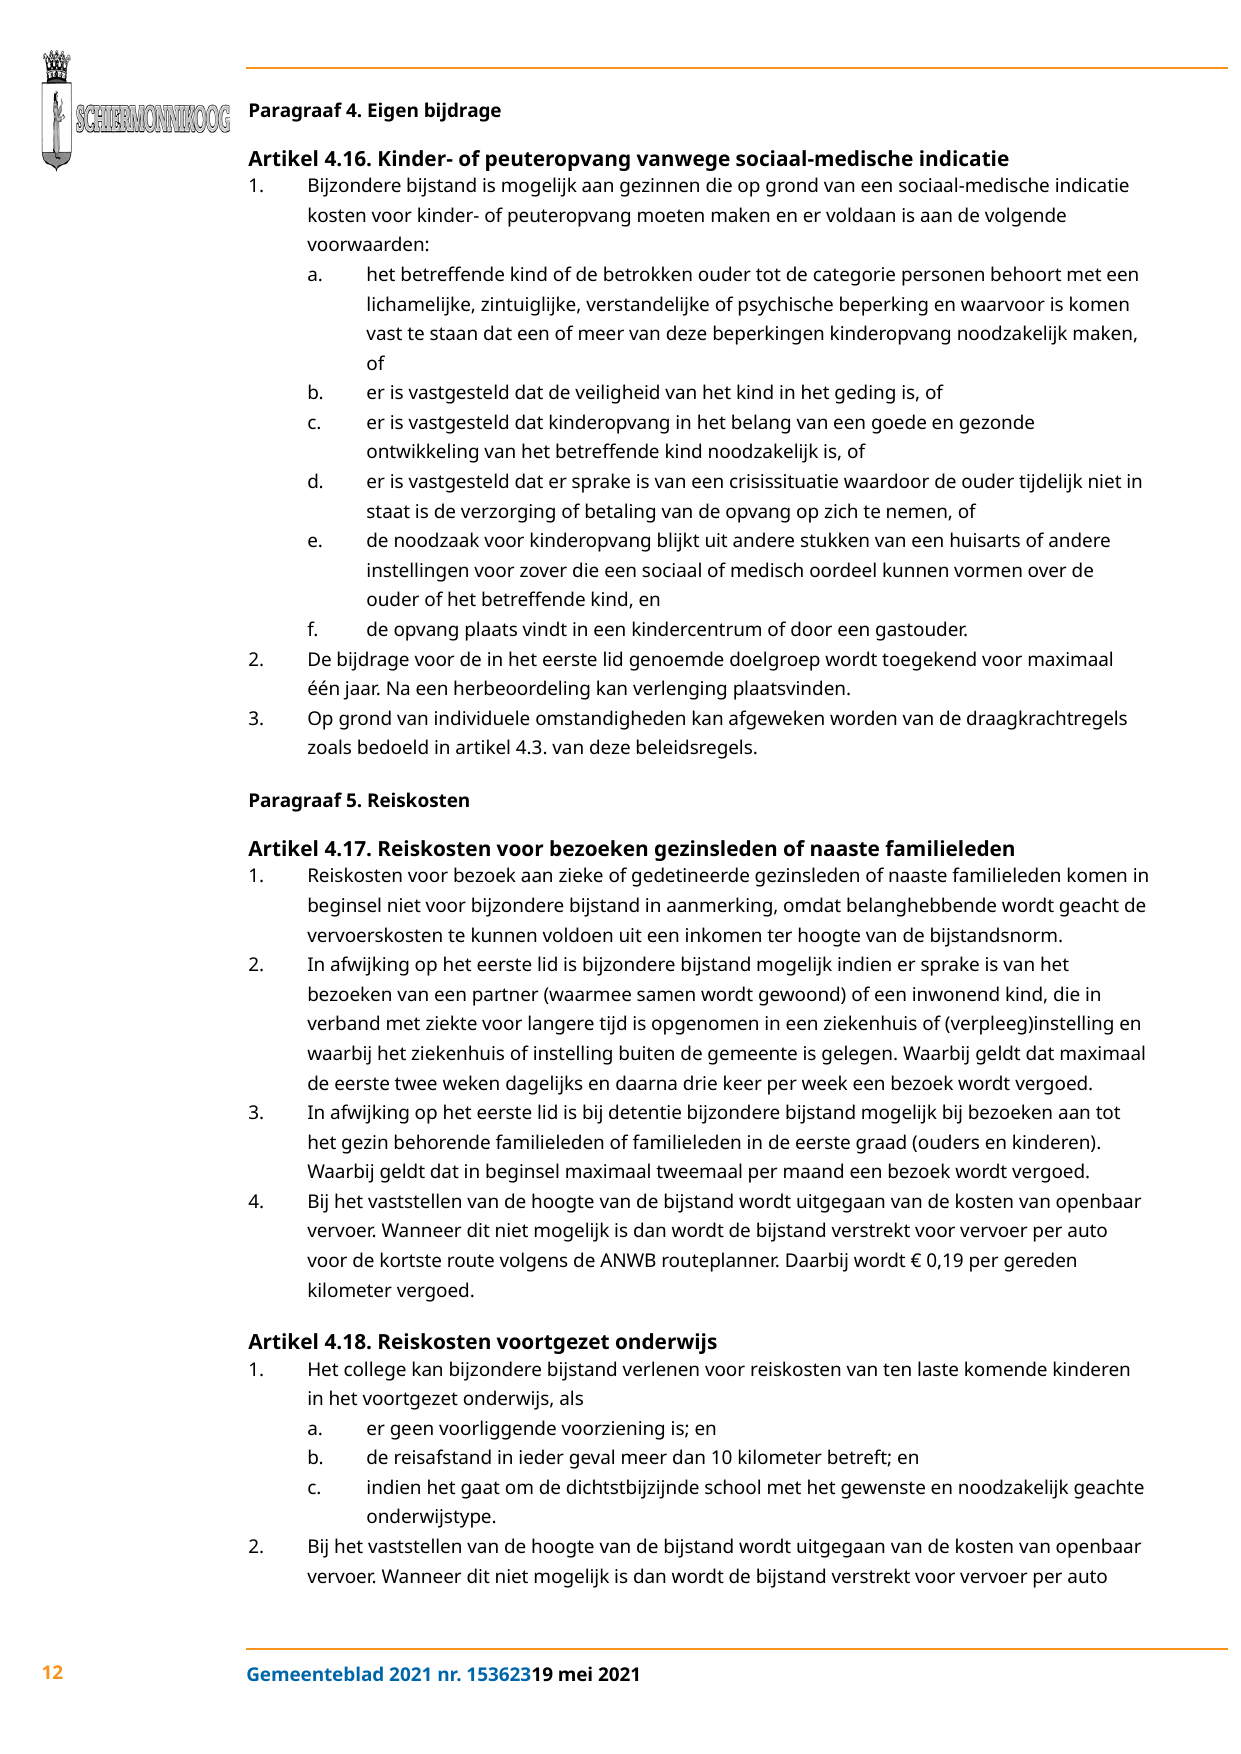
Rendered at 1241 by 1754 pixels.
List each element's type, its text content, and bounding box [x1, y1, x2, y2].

list Reiskosten voor bezoek aan zieke of gedetineerde gezinsleden of naaste familieleden komen in beginsel niet voor bijzondere bijstand in aanmerking, omdat belanghebbende wordt geacht de vervoerskosten te kunnen voldoen uit een inkomen ter hoogte van de bijstandsnorm. [248, 863, 1152, 948]
list de noodzaak voor kinderopvang blijkt uit andere stukken van een huisarts of andere instellingen voor zover die een sociaal of medisch oordeel kunnen vormen over de ouder of het betreffende kind, en [307, 527, 1152, 612]
list er is vastgesteld dat de veiligheid van het kind in het geding is, of [307, 379, 1152, 405]
text Paragraaf 5. Reiskosten [248, 785, 1152, 813]
list Bijzondere bijstand is mogelijk aan gezinnen die op grond van een sociaal-medische indicatie kosten voor kinder- of peuteropvang moeten maken en er voldaan is aan de volgende voorwaarden: [248, 172, 1152, 257]
text Paragraaf 4. Eigen bijdrage [248, 95, 1152, 123]
text Artikel 4.16. Kinder- of peuteropvang vanwege sociaal-medische indicatie [248, 144, 1152, 172]
list Bij het vaststellen van de hoogte van de bijstand wordt uitgegaan van de kosten van openbaar vervoer. Wanneer dit niet mogelijk is dan wordt de bijstand verstrekt voor vervoer per auto voor de kortste route volgens de ANWB routeplanner. Daarbij wordt € 0,19 per gereden kilometer vergoed. [248, 1188, 1152, 1303]
list de reisafstand in ieder geval meer dan 10 kilometer betreft; en [307, 1444, 1152, 1470]
list het betreffende kind of de betrokken ouder tot de categorie personen behoort met een lichamelijke, zintuiglijke, verstandelijke of psychische beperking en waarvoor is komen vast te staan dat een of meer van deze beperkingen kinderopvang noodzakelijk maken, of [307, 261, 1152, 376]
list er is vastgesteld dat er sprake is van een crisissituatie waardoor de ouder tijdelijk niet in staat is de verzorging of betaling van de opvang op zich te nemen, of [307, 468, 1152, 524]
picture [41, 47, 231, 172]
list er is vastgesteld dat kinderopvang in het belang van een goede en gezonde ontwikkeling van het betreffende kind noodzakelijk is, of [307, 409, 1152, 464]
text Artikel 4.18. Reiskosten voortgezet onderwijs [248, 1327, 1152, 1356]
list Op grond van individuele omstandigheden kan afgeweken worden van de draagkrachtregels zoals bedoeld in artikel 4.3. van deze beleidsregels. [248, 705, 1152, 760]
list In afwijking op het eerste lid is bij detentie bijzondere bijstand mogelijk bij bezoeken aan tot het gezin behorende familieleden of familieleden in de eerste graad (ouders en kinderen). Waarbij geldt dat in beginsel maximaal tweemaal per maand een bezoek wordt vergoed. [248, 1099, 1152, 1184]
list Het college kan bijzondere bijstand verlenen voor reiskosten van ten laste komende kinderen in het voortgezet onderwijs, als [248, 1356, 1152, 1411]
list De bijdrage voor de in het eerste lid genoemde doelgroep wordt toegekend voor maximaal één jaar. Na een herbeoordeling kan verlenging plaatsvinden. [248, 646, 1152, 701]
list er geen voorliggende voorziening is; en [307, 1415, 1152, 1441]
text Artikel 4.17. Reiskosten voor bezoeken gezinsleden of naaste familieleden [248, 834, 1152, 863]
list de opvang plaats vindt in een kindercentrum of door een gastouder. [307, 616, 1152, 642]
list In afwijking op het eerste lid is bijzondere bijstand mogelijk indien er sprake is van het bezoeken van een partner (waarmee samen wordt gewoond) of een inwonend kind, die in verband met ziekte voor langere tijd is opgenomen in een ziekenhuis of (verpleeg)instelling en waarbij het ziekenhuis of instelling buiten de gemeente is gelegen. Waarbij geldt dat maximaal de eerste twee weken dagelijks en daarna drie keer per week een bezoek wordt vergoed. [248, 951, 1152, 1096]
list indien het gaat om de dichtstbijzijnde school met het gewenste en noodzakelijk geachte onderwijstype. [307, 1474, 1152, 1529]
list Bij het vaststellen van de hoogte van de bijstand wordt uitgegaan van de kosten van openbaar vervoer. Wanneer dit niet mogelijk is dan wordt de bijstand verstrekt voor vervoer per auto [248, 1533, 1152, 1588]
